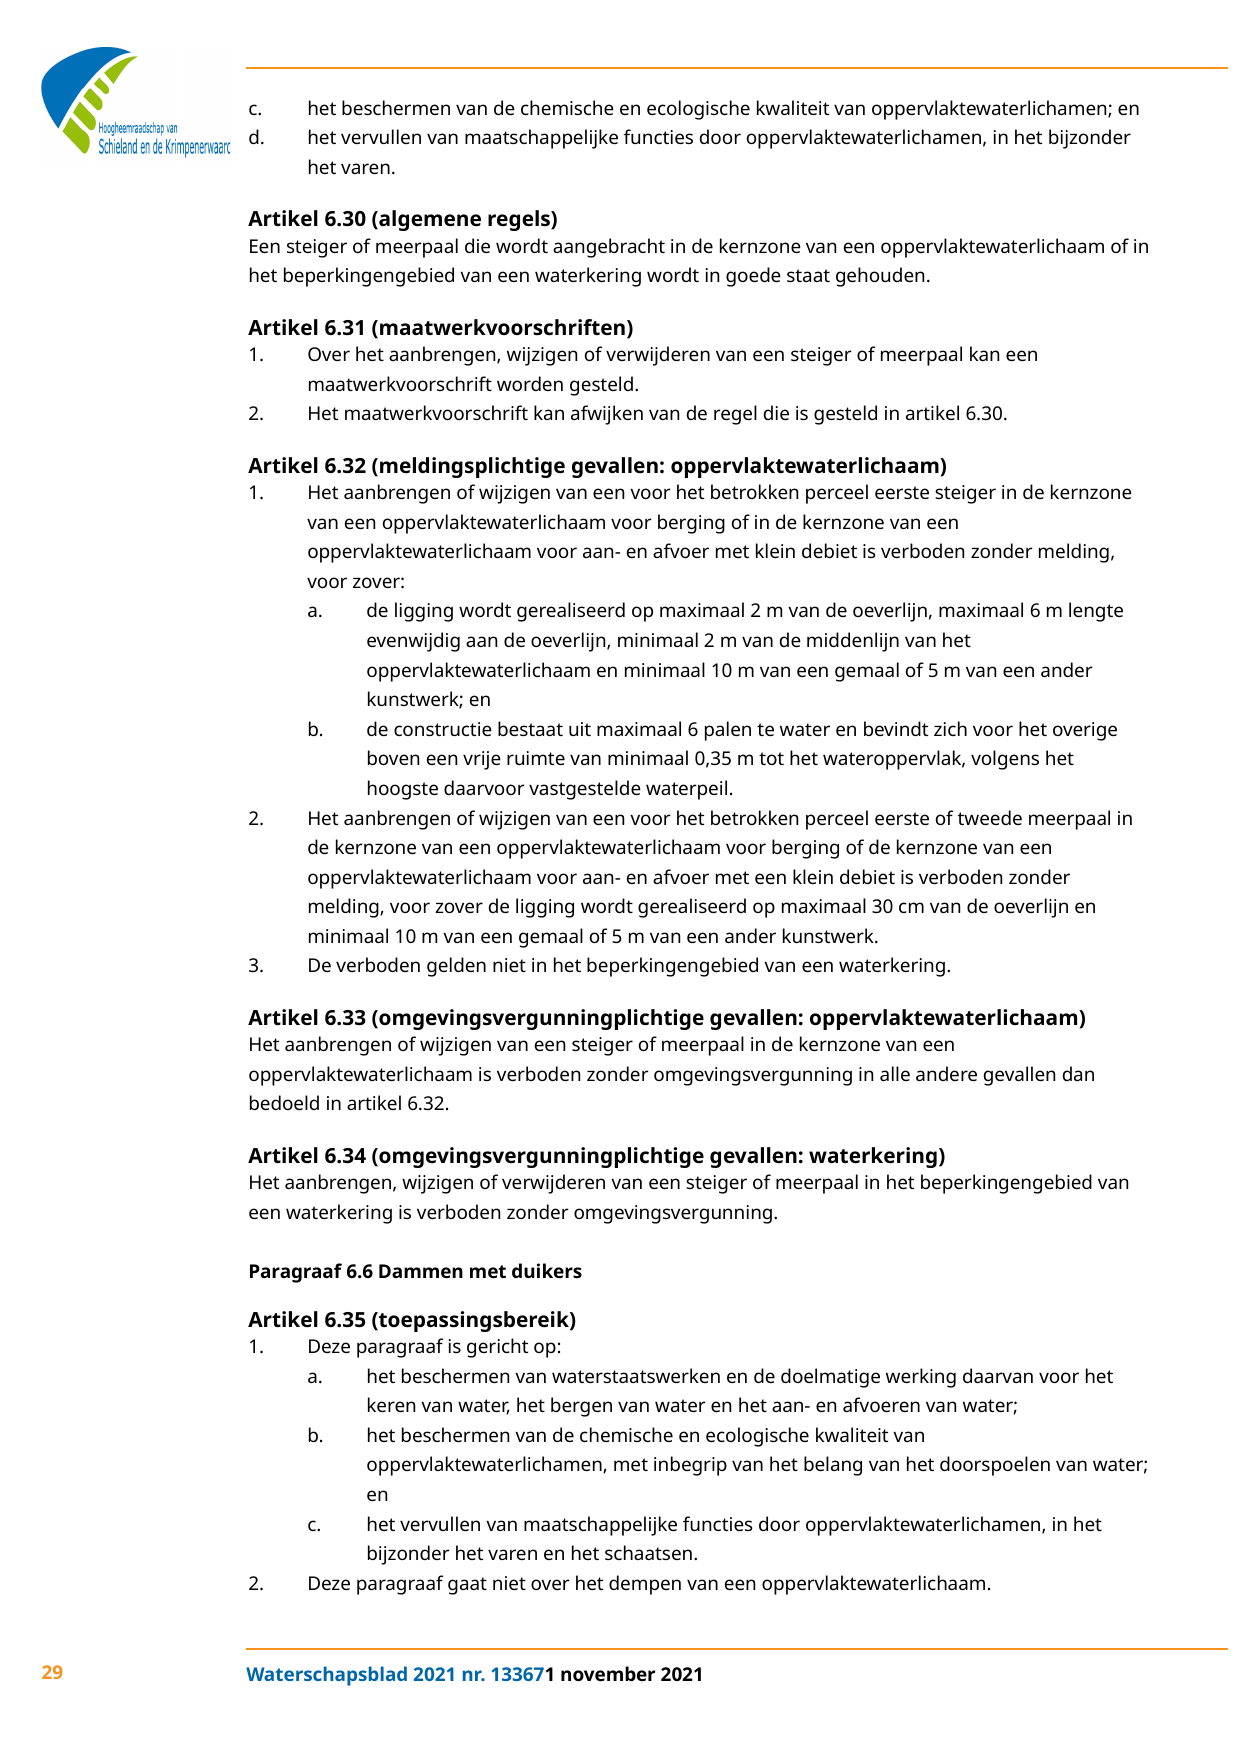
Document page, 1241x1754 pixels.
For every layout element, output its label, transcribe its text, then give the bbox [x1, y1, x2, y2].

list het vervullen van maatschappelijke functies door oppervlaktewaterlichamen, in het bijzonder het varen. [248, 124, 1152, 180]
text Een steiger of meerpaal die wordt aangebracht in de kernzone van een oppervlaktewaterlichaam of in het beperkingengebied van een waterkering wordt in goede staat gehouden. [248, 233, 1152, 288]
text Artikel 6.33 (omgevingsvergunningplichtige gevallen: oppervlaktewaterlichaam) [248, 1003, 1152, 1031]
text Artikel 6.34 (omgevingsvergunningplichtige gevallen: waterkering) [248, 1141, 1152, 1169]
picture [41, 47, 231, 172]
text Artikel 6.32 (meldingsplichtige gevallen: oppervlaktewaterlichaam) [248, 451, 1152, 479]
list Het maatwerkvoorschrift kan afwijken van de regel die is gesteld in artikel 6.30. [248, 400, 1152, 426]
list het beschermen van de chemische en ecologische kwaliteit van oppervlaktewaterlichamen, met inbegrip van het belang van het doorspoelen van water; en [307, 1422, 1152, 1507]
text Het aanbrengen of wijzigen van een steiger of meerpaal in de kernzone van een oppervlaktewaterlichaam is verboden zonder omgevingsvergunning in alle andere gevallen dan bedoeld in artikel 6.32. [248, 1031, 1152, 1116]
list het beschermen van de chemische en ecologische kwaliteit van oppervlaktewaterlichamen; en [248, 95, 1152, 121]
text Het aanbrengen, wijzigen of verwijderen van een steiger of meerpaal in het beperkingengebied van een waterkering is verboden zonder omgevingsvergunning. [248, 1169, 1152, 1225]
text Artikel 6.30 (algemene regels) [248, 204, 1152, 233]
list de constructie bestaat uit maximaal 6 palen te water en bevindt zich voor het overige boven een vrije ruimte van minimaal 0,35 m tot het wateroppervlak, volgens het hoogste daarvoor vastgestelde waterpeil. [307, 716, 1152, 801]
text Artikel 6.35 (toepassingsbereik) [248, 1305, 1152, 1333]
list Over het aanbrengen, wijzigen of verwijderen van een steiger of meerpaal kan een maatwerkvoorschrift worden gesteld. [248, 341, 1152, 397]
list Deze paragraaf gaat niet over het dempen van een oppervlaktewaterlichaam. [248, 1570, 1152, 1596]
list de ligging wordt gerealiseerd op maximaal 2 m van de oeverlijn, maximaal 6 m lengte evenwijdig aan de oeverlijn, minimaal 2 m van de middenlijn van het oppervlaktewaterlichaam en minimaal 10 m van een gemaal of 5 m van een ander kunstwerk; en [307, 598, 1152, 712]
list het vervullen van maatschappelijke functies door oppervlaktewaterlichamen, in het bijzonder het varen en het schaatsen. [307, 1511, 1152, 1566]
list het beschermen van waterstaatswerken en de doelmatige werking daarvan voor het keren van water, het bergen van water en het aan- en afvoeren van water; [307, 1363, 1152, 1418]
text Artikel 6.31 (maatwerkvoorschriften) [248, 313, 1152, 341]
list Deze paragraaf is gericht op: [248, 1333, 1152, 1359]
list Het aanbrengen of wijzigen van een voor het betrokken perceel eerste steiger in de kernzone van een oppervlaktewaterlichaam voor berging of in de kernzone van een oppervlaktewaterlichaam voor aan- en afvoer met klein debiet is verboden zonder melding, voor zover: [248, 479, 1152, 594]
list Het aanbrengen of wijzigen van een voor het betrokken perceel eerste of tweede meerpaal in de kernzone van een oppervlaktewaterlichaam voor berging of de kernzone van een oppervlaktewaterlichaam voor aan- en afvoer met een klein debiet is verboden zonder melding, voor zover de ligging wordt gerealiseerd op maximaal 30 cm van de oeverlijn en minimaal 10 m van een gemaal of 5 m van een ander kunstwerk. [248, 805, 1152, 949]
text Paragraaf 6.6 Dammen met duikers [248, 1258, 1152, 1284]
list De verboden gelden niet in het beperkingengebied van een waterkering. [248, 953, 1152, 978]
